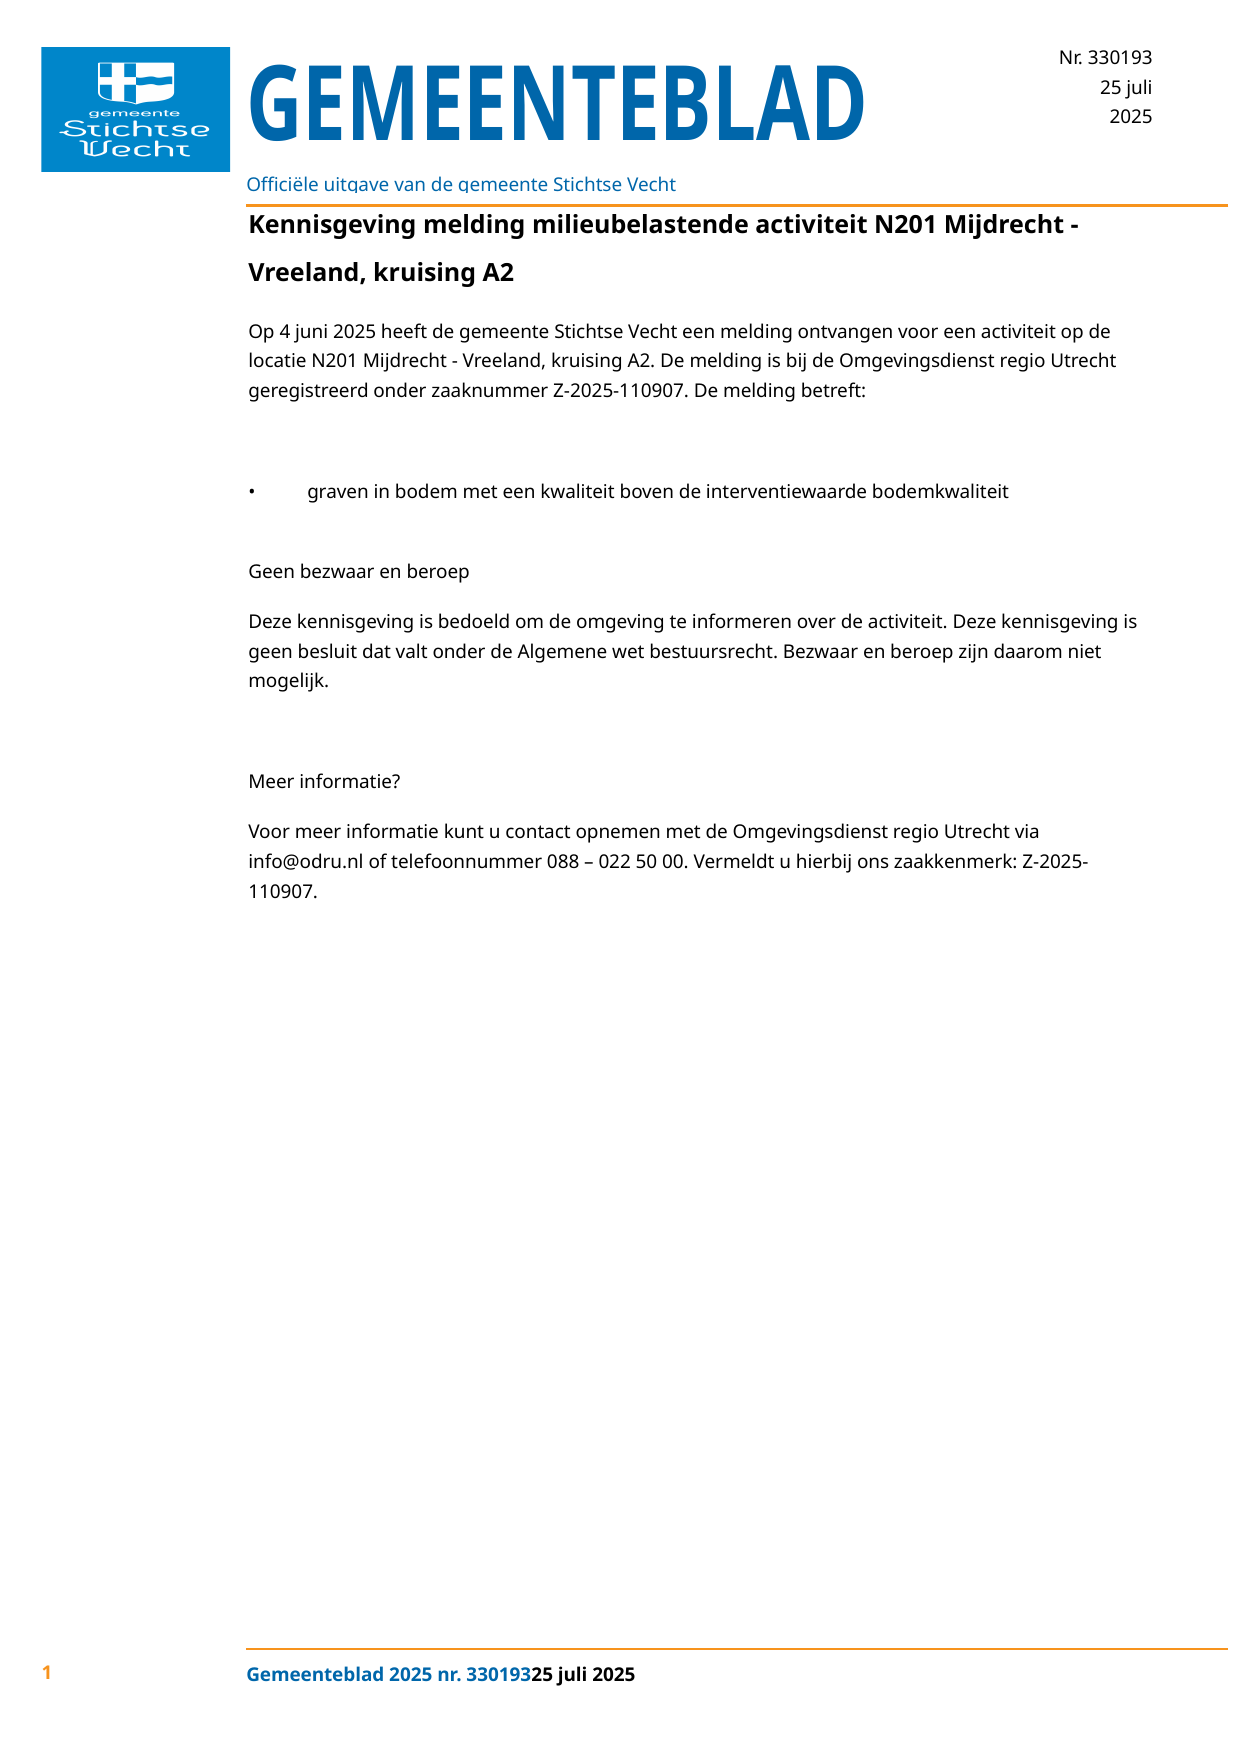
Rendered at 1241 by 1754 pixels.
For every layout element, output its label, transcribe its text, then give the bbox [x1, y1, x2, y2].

text Op 4 juni 2025 heeft de gemeente Stichtse Vecht een melding ontvangen voor een activiteit op de locatie N201 Mijdrecht - Vreeland, kruising A2. De melding is bij de Omgevingsdienst regio Utrecht geregistreerd onder zaaknummer Z-2025-110907. De melding betreft: [248, 318, 1152, 403]
picture [137, 63, 174, 103]
text Voor meer informatie kunt u contact opnemen met de Omgevingsdienst regio Utrecht via info@odru.nl of telefoonnummer 088 – 022 50 00. Vermeldt u hierbij ons zaakkenmerk: Z-2025-110907. [248, 819, 1152, 904]
text Kennisgeving melding milieubelastende activiteit N201 Mijdrecht - Vreeland, kruising A2 [248, 207, 1152, 288]
text Geen bezwaar en beroep [248, 558, 1152, 584]
text Deze kennisgeving is bedoeld om de omgeving te informeren over de activiteit. Deze kennisgeving is geen besluit dat valt onder de Algemene wet bestuursrecht. Bezwaar en beroep zijn daarom niet mogelijk. [248, 608, 1152, 693]
list graven in bodem met een kwaliteit boven de interventiewaarde bodemkwaliteit [248, 478, 1152, 504]
picture [99, 63, 135, 101]
text Meer informatie? [248, 768, 1152, 794]
